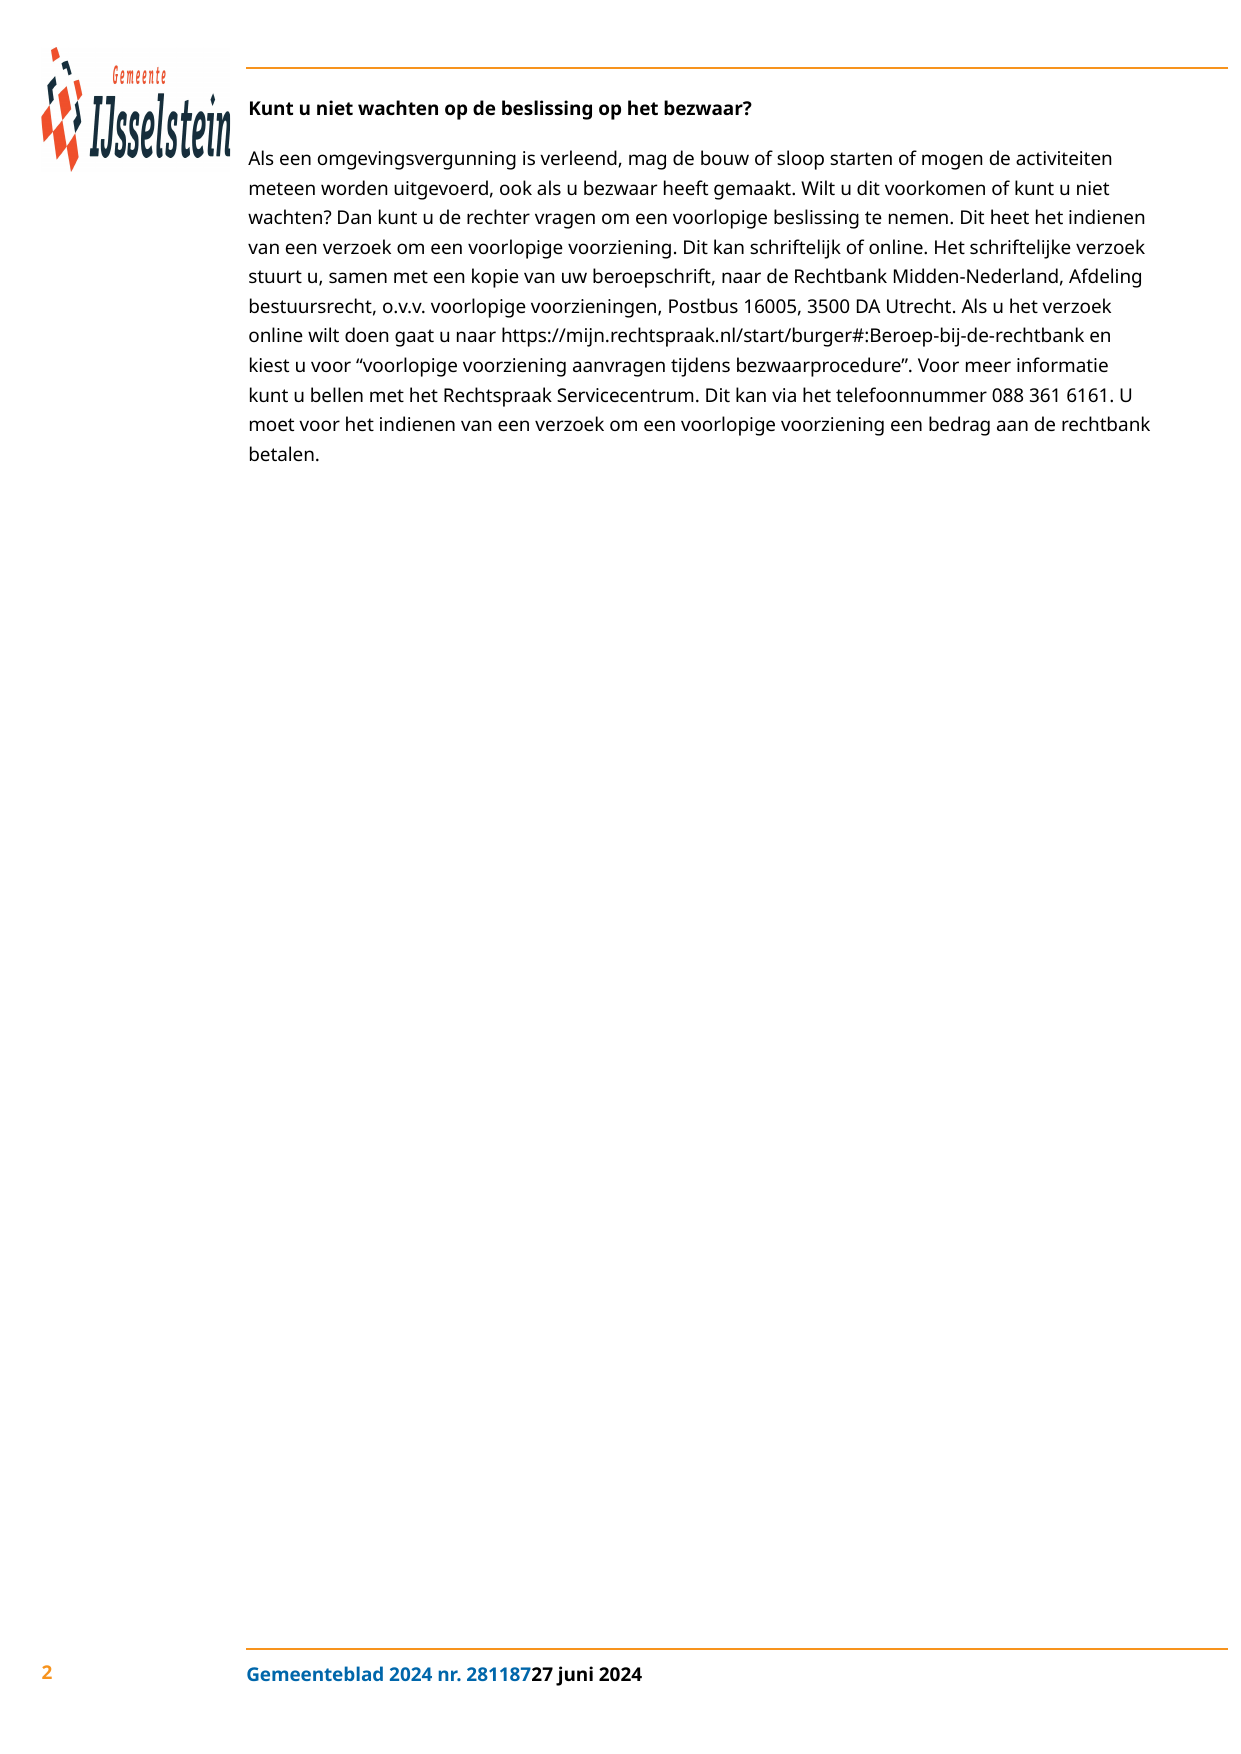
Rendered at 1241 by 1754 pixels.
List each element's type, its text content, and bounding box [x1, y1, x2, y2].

picture [41, 47, 231, 172]
text Als een omgevingsvergunning is verleend, mag de bouw of sloop starten of mogen de activiteiten meteen worden uitgevoerd, ook als u bezwaar heeft gemaakt. Wilt u dit voorkomen of kunt u niet wachten? Dan kunt u de rechter vragen om een voorlopige beslissing te nemen. Dit heet het indienen van een verzoek om een voorlopige voorziening. Dit kan schriftelijk of online. Het schriftelijke verzoek stuurt u, samen met een kopie van uw beroepschrift, naar de Rechtbank Midden-Nederland, Afdeling bestuursrecht, o.v.v. voorlopige voorzieningen, Postbus 16005, 3500 DA Utrecht. Als u het verzoek online wilt doen gaat u naar https://mijn.rechtspraak.nl/start/burger#:Beroep-bij-de-rechtbank en kiest u voor “voorlopige voorziening aanvragen tijdens bezwaarprocedure”. Voor meer informatie kunt u bellen met het Rechtspraak Servicecentrum. Dit kan via het telefoonnummer 088 361 6161. U moet voor het indienen van een verzoek om een voorlopige voorziening een bedrag aan de rechtbank betalen. [248, 145, 1152, 467]
text Kunt u niet wachten op de beslissing op het bezwaar? [248, 95, 1152, 121]
